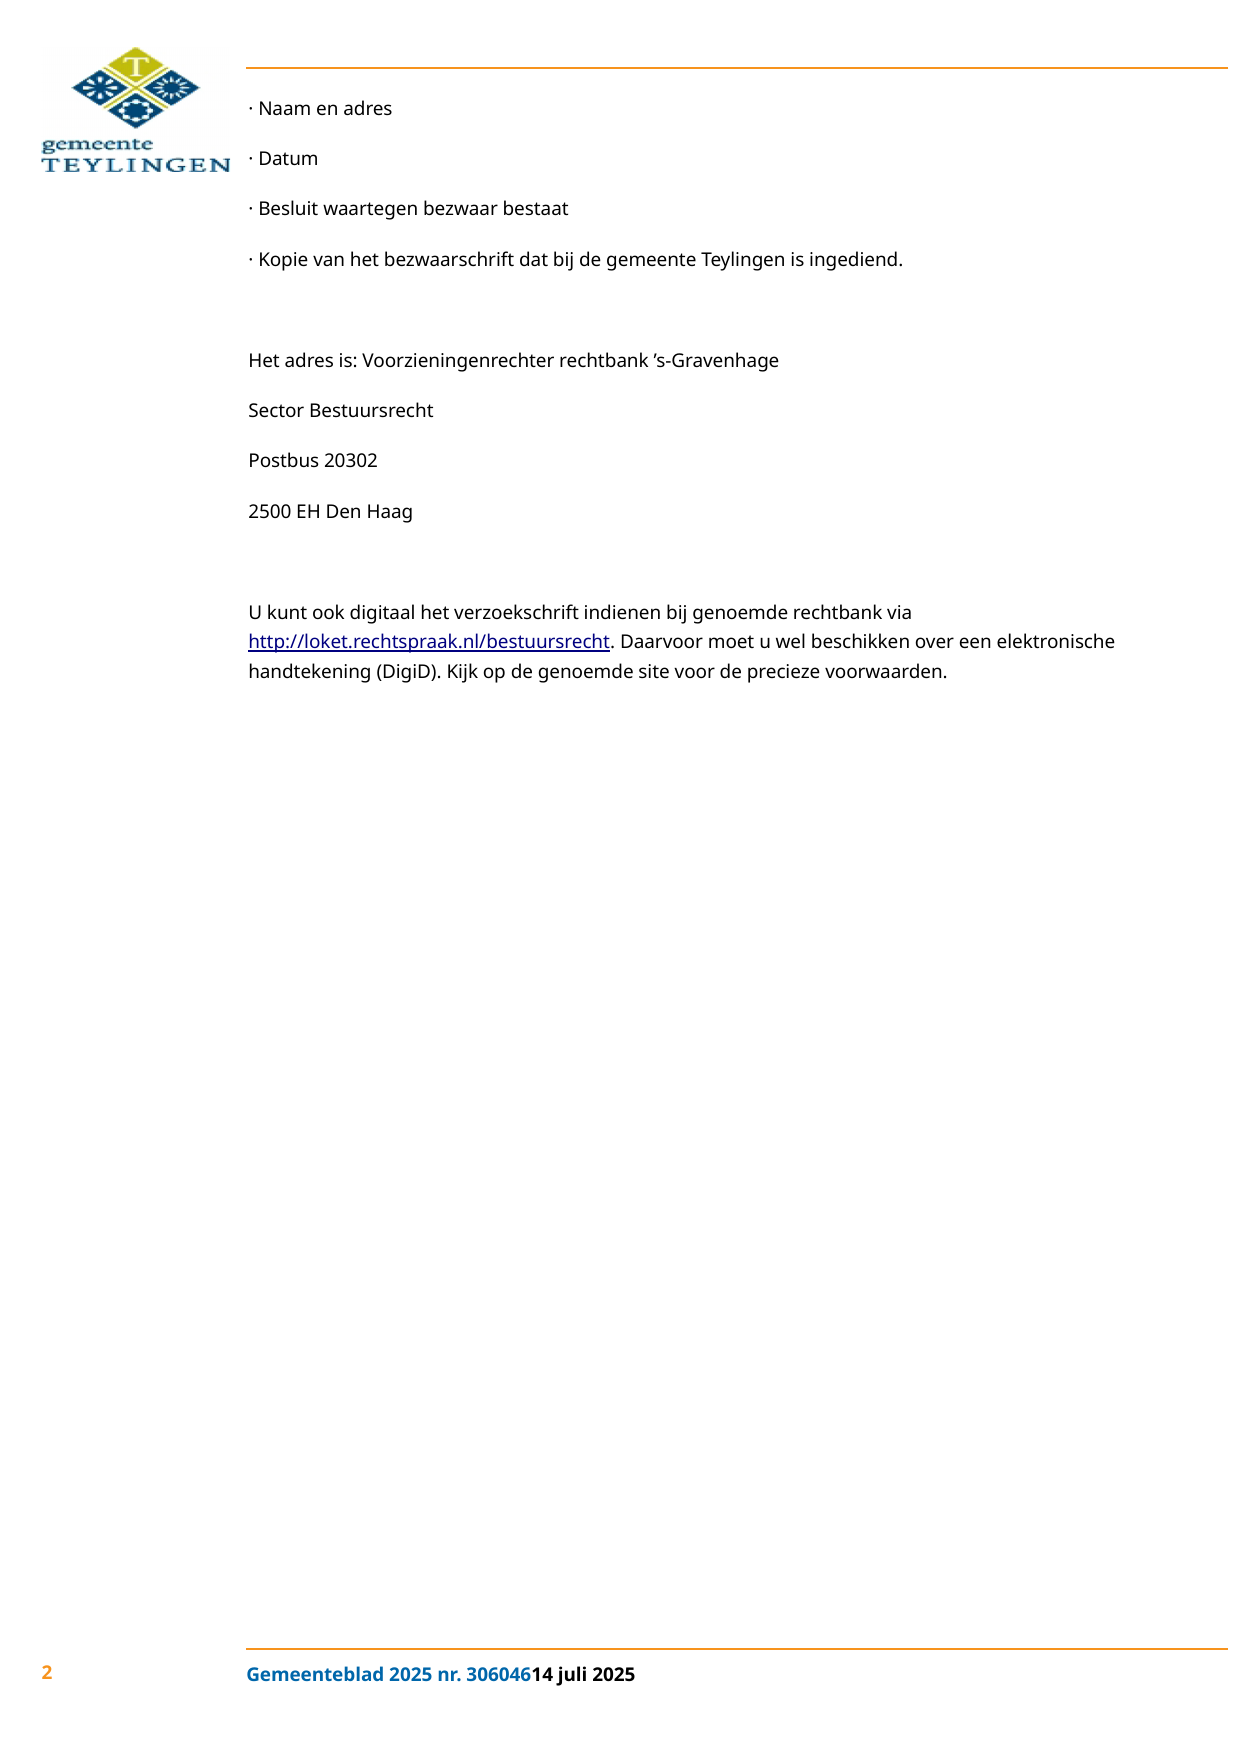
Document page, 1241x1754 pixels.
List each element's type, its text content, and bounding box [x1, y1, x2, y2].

text · Kopie van het bezwaarschrift dat bij de gemeente Teylingen is ingediend. [248, 246, 1152, 272]
text Postbus 20302 [248, 448, 1152, 473]
text Sector Bestuursrecht [248, 397, 1152, 423]
picture [41, 47, 231, 172]
text · Naam en adres [248, 95, 1152, 121]
text U kunt ook digitaal het verzoekschrift indienen bij genoemde rechtbank via http://loket.rechtspraak.nl/bestuursrecht. Daarvoor moet u wel beschikken over een elektronische handtekening (DigiD). Kijk op de genoemde site voor de precieze voorwaarden. [248, 599, 1152, 684]
text 2500 EH Den Haag [248, 498, 1152, 524]
text Het adres is: Voorzieningenrechter rechtbank ’s-Gravenhage [248, 347, 1152, 373]
text · Besluit waartegen bezwaar bestaat [248, 196, 1152, 221]
text · Datum [248, 145, 1152, 171]
